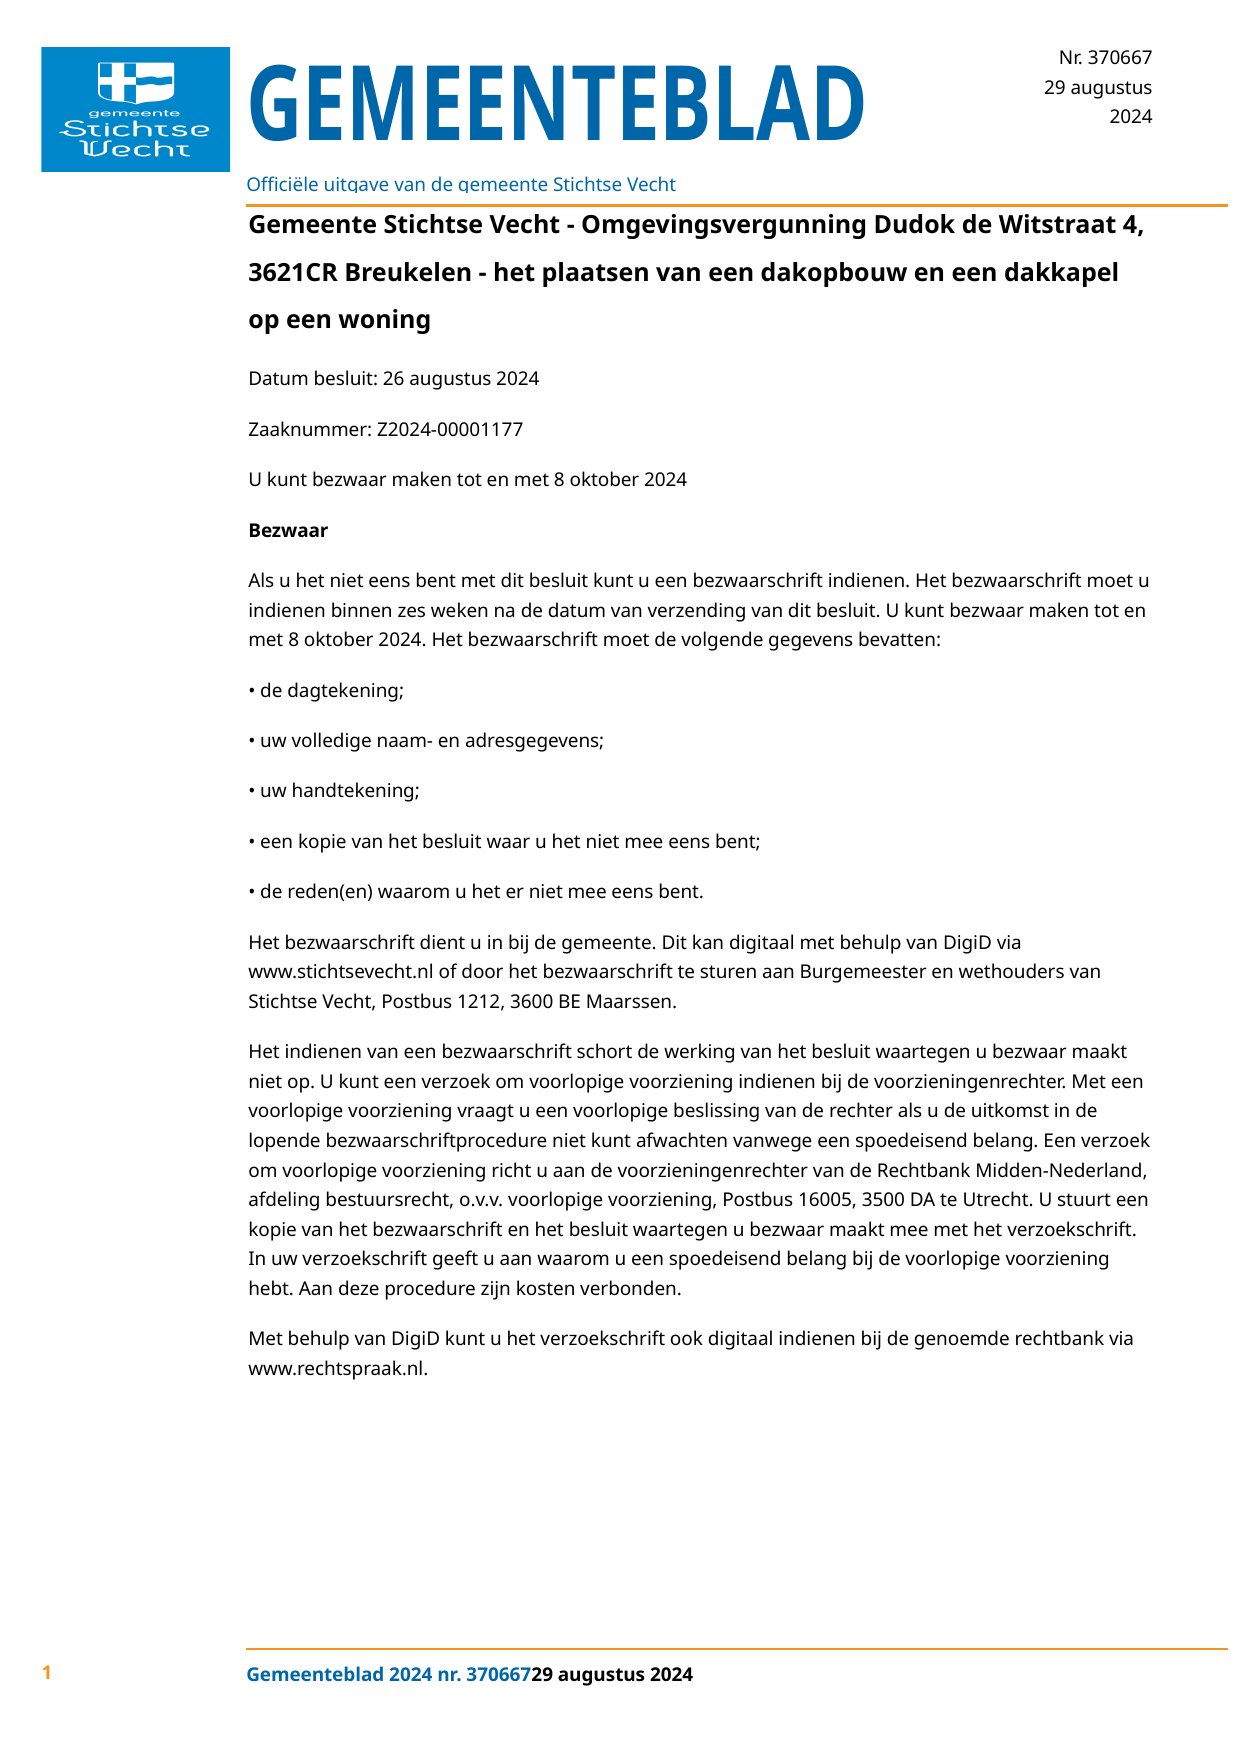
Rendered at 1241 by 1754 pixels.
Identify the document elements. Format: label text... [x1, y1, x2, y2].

text U kunt bezwaar maken tot en met 8 oktober 2024 [248, 466, 1152, 492]
text Het bezwaarschrift dient u in bij de gemeente. Dit kan digitaal met behulp van DigiD via www.stichtsevecht.nl of door het bezwaarschrift te sturen aan Burgemeester en wethouders van Stichtse Vecht, Postbus 1212, 3600 BE Maarssen. [248, 929, 1152, 1014]
text Als u het niet eens bent met dit besluit kunt u een bezwaarschrift indienen. Het bezwaarschrift moet u indienen binnen zes weken na de datum van verzending van dit besluit. U kunt bezwaar maken tot en met 8 oktober 2024. Het bezwaarschrift moet de volgende gegevens bevatten: [248, 567, 1152, 652]
text • uw volledige naam- en adresgegevens; [248, 727, 1152, 753]
picture [137, 63, 174, 103]
text Bezwaar [248, 517, 1152, 542]
text Gemeente Stichtse Vecht - Omgevingsvergunning Dudok de Witstraat 4, 3621CR Breukelen - het plaatsen van een dakopbouw en een dakkapel op een woning [248, 207, 1152, 336]
text • de reden(en) waarom u het er niet mee eens bent. [248, 878, 1152, 904]
text • de dagtekening; [248, 677, 1152, 702]
text Datum besluit: 26 augustus 2024 [248, 366, 1152, 391]
picture [99, 63, 135, 101]
text Zaaknummer: Z2024-00001177 [248, 416, 1152, 442]
text • uw handtekening; [248, 778, 1152, 803]
text • een kopie van het besluit waar u het niet mee eens bent; [248, 828, 1152, 854]
text Met behulp van DigiD kunt u het verzoekschrift ook digitaal indienen bij de genoemde rechtbank via www.rechtspraak.nl. [248, 1326, 1152, 1381]
text Het indienen van een bezwaarschrift schort de werking van het besluit waartegen u bezwaar maakt niet op. U kunt een verzoek om voorlopige voorziening indienen bij de voorzieningenrechter. Met een voorlopige voorziening vraagt u een voorlopige beslissing van de rechter als u de uitkomst in de lopende bezwaarschriftprocedure niet kunt afwachten vanwege een spoedeisend belang. Een verzoek om voorlopige voorziening richt u aan de voorzieningenrechter van de Rechtbank Midden-Nederland, afdeling bestuursrecht, o.v.v. voorlopige voorziening, Postbus 16005, 3500 DA te Utrecht. U stuurt een kopie van het bezwaarschrift en het besluit waartegen u bezwaar maakt mee met het verzoekschrift. In uw verzoekschrift geeft u aan waarom u een spoedeisend belang bij de voorlopige voorziening hebt. Aan deze procedure zijn kosten verbonden. [248, 1038, 1152, 1301]
